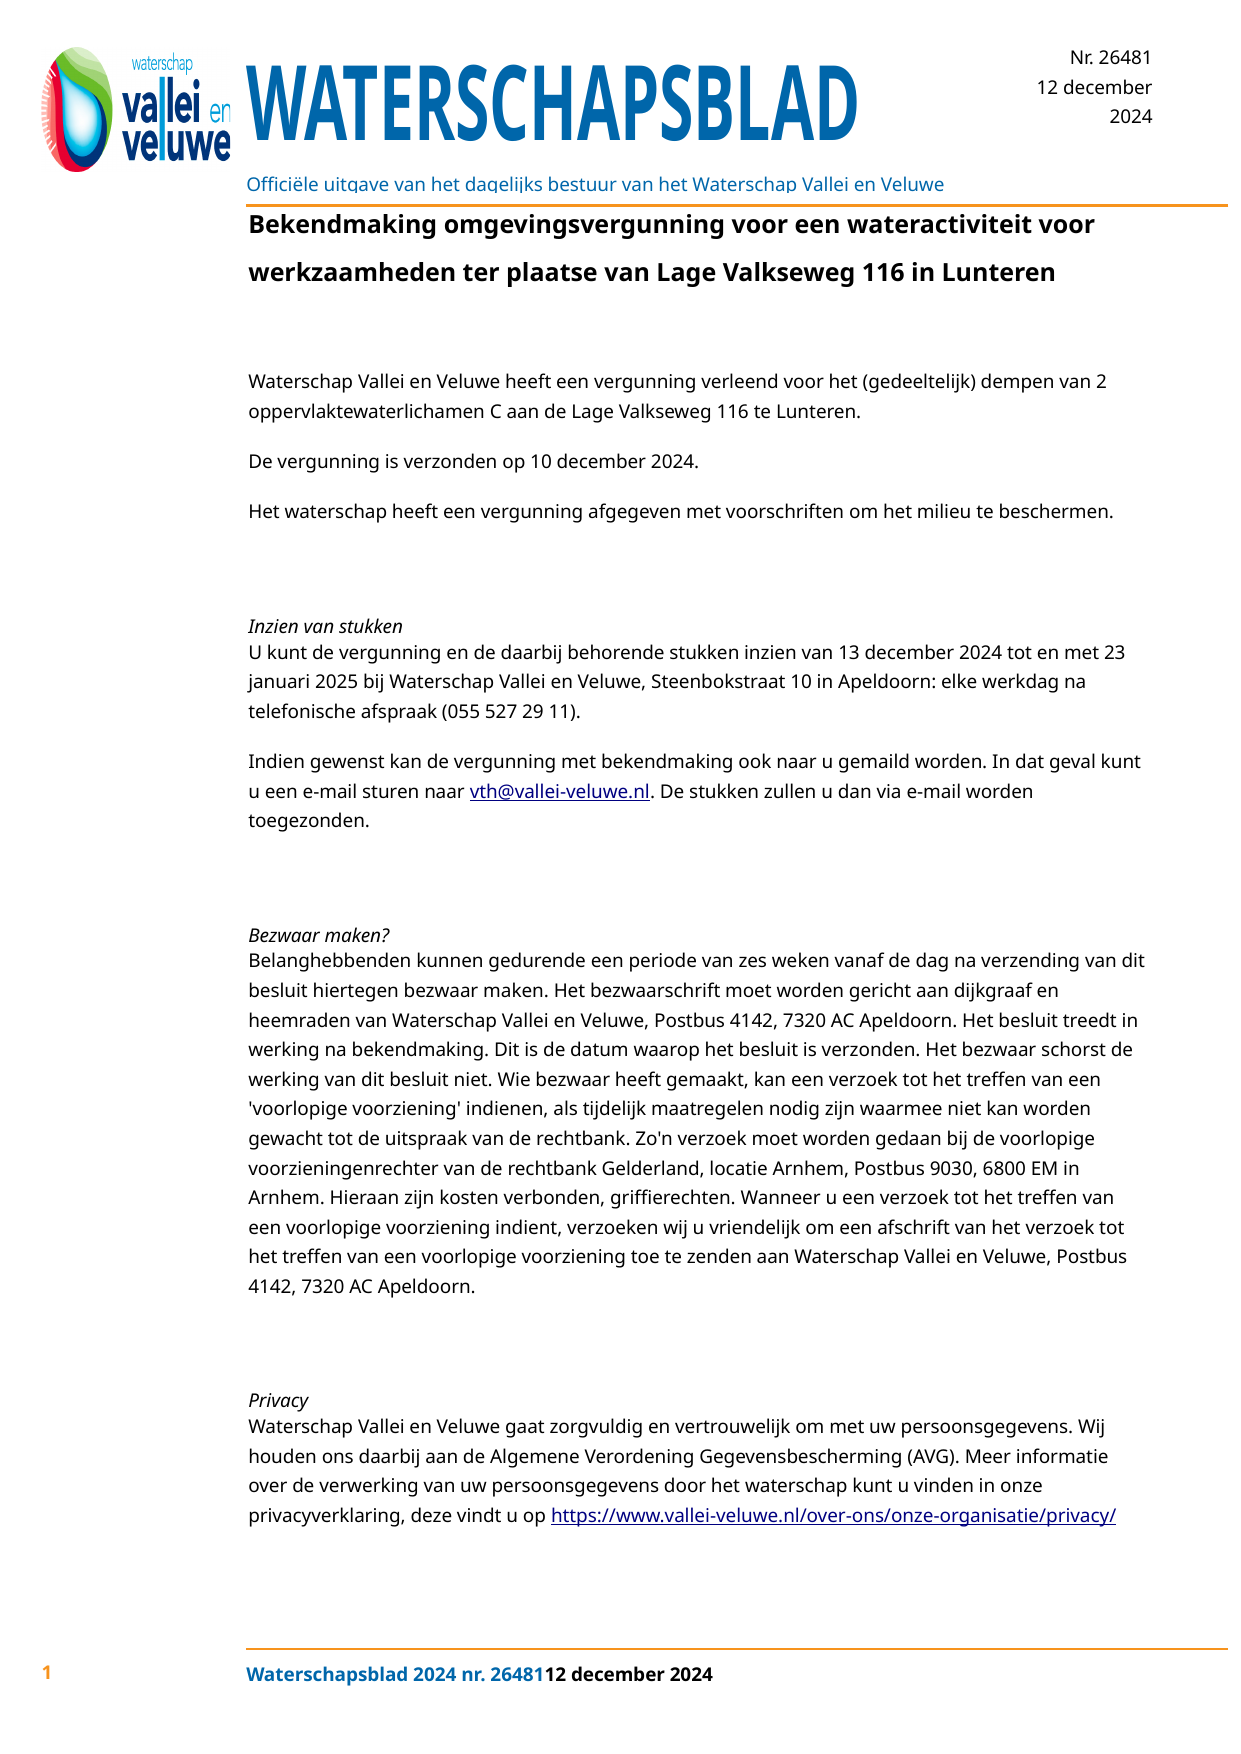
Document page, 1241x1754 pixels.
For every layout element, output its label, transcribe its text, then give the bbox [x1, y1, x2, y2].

text Bezwaar maken? [248, 922, 1152, 948]
text Bekendmaking omgevingsvergunning voor een wateractiviteit voor werkzaamheden ter plaatse van Lage Valkseweg 116 in Lunteren [248, 207, 1152, 288]
text Privacy [248, 1387, 1152, 1413]
text Belanghebbenden kunnen gedurende een periode van zes weken vanaf de dag na verzending van dit besluit hiertegen bezwaar maken. Het bezwaarschrift moet worden gericht aan dijkgraaf en heemraden van Waterschap Vallei en Veluwe, Postbus 4142, 7320 AC Apeldoorn. Het besluit treedt in werking na bekendmaking. Dit is de datum waarop het besluit is verzonden. Het bezwaar schorst de werking van dit besluit niet. Wie bezwaar heeft gemaakt, kan een verzoek tot het treffen van een 'voorlopige voorziening' indienen, als tijdelijk maatregelen nodig zijn waarmee niet kan worden gewacht tot de uitspraak van de rechtbank. Zo'n verzoek moet worden gedaan bij de voorlopige voorzieningenrechter van de rechtbank Gelderland, locatie Arnhem, Postbus 9030, 6800 EM in Arnhem. Hieraan zijn kosten verbonden, griffierechten. Wanneer u een verzoek tot het treffen van een voorlopige voorziening indient, verzoeken wij u vriendelijk om een afschrift van het verzoek tot het treffen van een voorlopige voorziening toe te zenden aan Waterschap Vallei en Veluwe, Postbus 4142, 7320 AC Apeldoorn. [248, 948, 1152, 1299]
text De vergunning is verzonden op 10 december 2024. [248, 448, 1152, 474]
picture [41, 47, 231, 172]
text Waterschap Vallei en Veluwe gaat zorgvuldig en vertrouwelijk om met uw persoonsgegevens. Wij houden ons daarbij aan de Algemene Verordening Gegevensbescherming (AVG). Meer informatie over de verwerking van uw persoonsgegevens door het waterschap kunt u vinden in onze privacyverklaring, deze vindt u op https://www.vallei-veluwe.nl/over-ons/onze-organisatie/privacy/ [248, 1413, 1152, 1528]
text Waterschap Vallei en Veluwe heeft een vergunning verleend voor het (gedeeltelijk) dempen van 2 oppervlaktewaterlichamen C aan de Lage Valkseweg 116 te Lunteren. [248, 368, 1152, 424]
text Inzien van stukken [248, 613, 1152, 639]
text Indien gewenst kan de vergunning met bekendmaking ook naar u gemaild worden. In dat geval kunt u een e-mail sturen naar vth@vallei-veluwe.nl. De stukken zullen u dan via e-mail worden toegezonden. [248, 748, 1152, 833]
text Het waterschap heeft een vergunning afgegeven met voorschriften om het milieu te beschermen. [248, 499, 1152, 524]
text U kunt de vergunning en de daarbij behorende stukken inzien van 13 december 2024 tot en met 23 januari 2025 bij Waterschap Vallei en Veluwe, Steenbokstraat 10 in Apeldoorn: elke werkdag na telefonische afspraak (055 527 29 11). [248, 639, 1152, 724]
